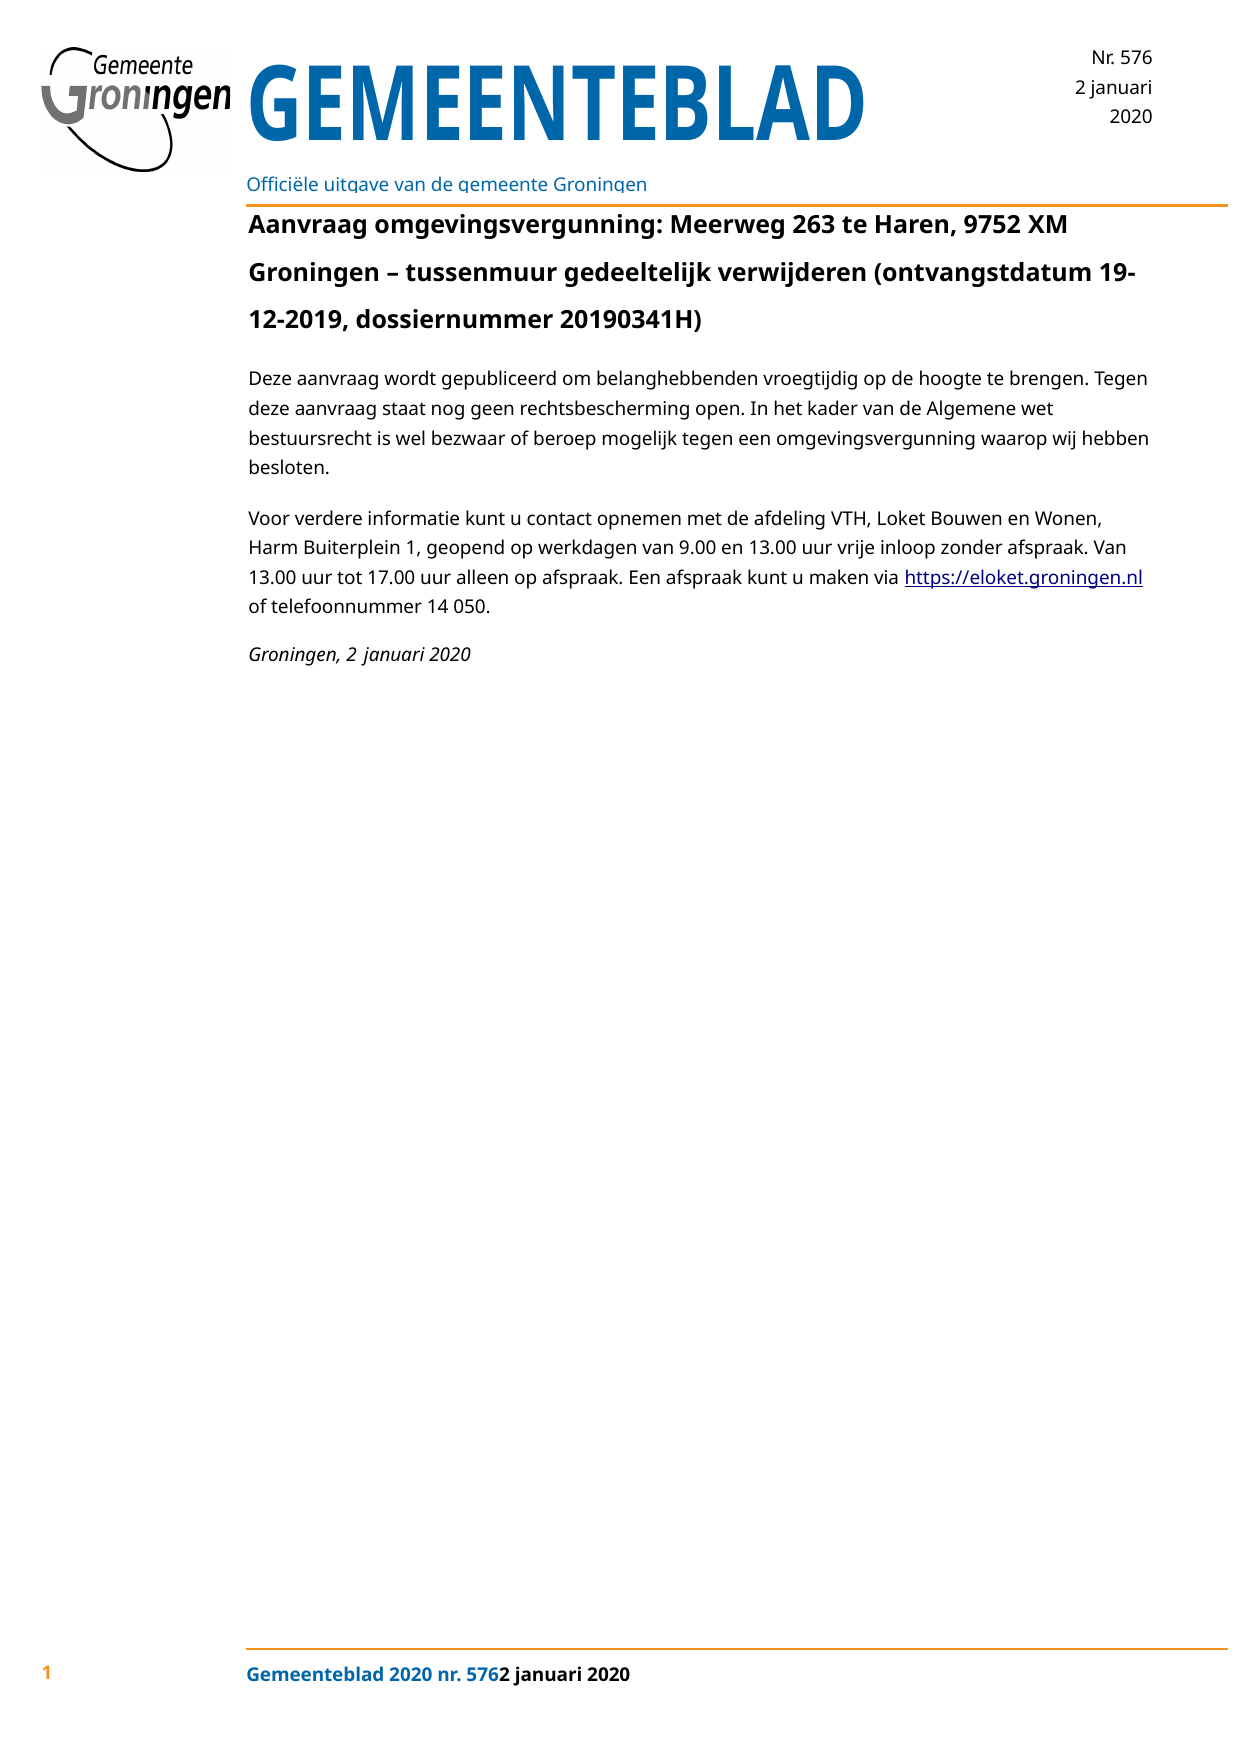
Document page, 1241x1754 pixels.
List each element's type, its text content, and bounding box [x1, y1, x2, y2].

picture [41, 47, 231, 172]
text Aanvraag omgevingsvergunning: Meerweg 263 te Haren, 9752 XM Groningen – tussenmuur gedeeltelijk verwijderen (ontvangstdatum 19-12-2019, dossiernummer 20190341H) [248, 207, 1152, 336]
text Deze aanvraag wordt gepubliceerd om belanghebbenden vroegtijdig op de hoogte te brengen. Tegen deze aanvraag staat nog geen rechtsbescherming open. In het kader van de Algemene wet bestuursrecht is wel bezwaar of beroep mogelijk tegen een omgevingsvergunning waarop wij hebben besloten. [248, 366, 1152, 480]
text Voor verdere informatie kunt u contact opnemen met de afdeling VTH, Loket Bouwen en Wonen, Harm Buiterplein 1, geopend op werkdagen van 9.00 en 13.00 uur vrije inloop zonder afspraak. Van 13.00 uur tot 17.00 uur alleen op afspraak. Een afspraak kunt u maken via https://eloket.groningen.nl of telefoonnummer 14 050. [248, 505, 1152, 619]
text Groningen, 2 januari 2020 [248, 641, 1152, 667]
